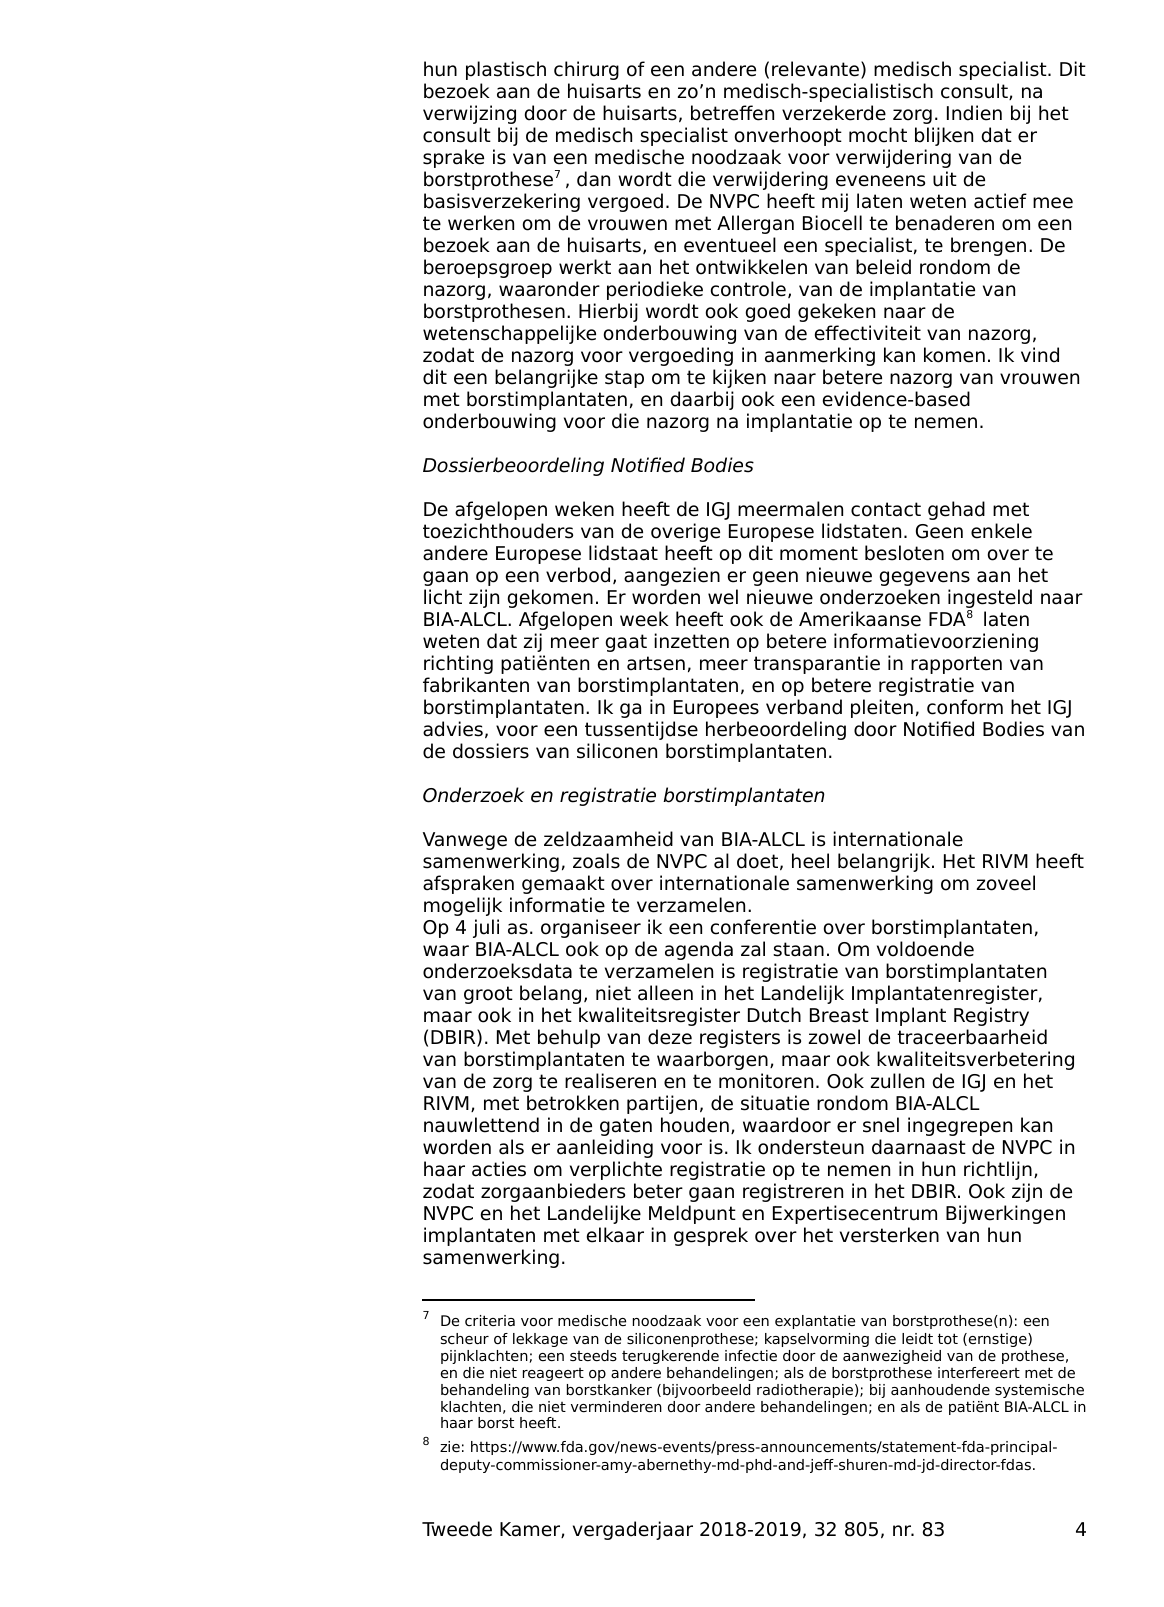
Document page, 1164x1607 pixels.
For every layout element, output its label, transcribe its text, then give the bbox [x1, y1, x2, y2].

text zie: https://www.fda.gov/news-events/press-announcements/statement-fda-principal-deputy-commissioner-amy-abernethy-md-phd-and-jeff-shuren-md-jd-director-fdas. [422, 1435, 1087, 1474]
text hun plastisch chirurg of een andere (relevante) medisch specialist. Dit bezoek aan de huisarts en zo’n medisch-specialistisch consult, na verwijzing door de huisarts, betreffen verzekerde zorg. Indien bij het consult bij de medisch specialist onverhoopt mocht blijken dat er sprake is van een medische noodzaak voor verwijdering van de borstprothese, dan wordt die verwijdering eveneens uit de basisverzekering vergoed. De NVPC heeft mij laten weten actief mee te werken om de vrouwen met Allergan Biocell te benaderen om een bezoek aan de huisarts, en eventueel een specialist, te brengen. De beroepsgroep werkt aan het ontwikkelen van beleid rondom de nazorg, waaronder periodieke controle, van de implantatie van borstprothesen. Hierbij wordt ook goed gekeken naar de wetenschappelijke onderbouwing van de effectiviteit van nazorg, zodat de nazorg voor vergoeding in aanmerking kan komen. Ik vind dit een belangrijke stap om te kijken naar betere nazorg van vrouwen met borstimplantaten, en daarbij ook een evidence-based onderbouwing voor die nazorg na implantatie op te nemen. [422, 59, 1087, 433]
subtitle Dossierbeoordeling Notified Bodies [422, 455, 1087, 477]
text Op 4 juli as. organiseer ik een conferentie over borstimplantaten, waar BIA-ALCL ook op de agenda zal staan. Om voldoende onderzoeksdata te verzamelen is registratie van borstimplantaten van groot belang, niet alleen in het Landelijk Implantatenregister, maar ook in het kwaliteitsregister Dutch Breast Implant Registry (DBIR). Met behulp van deze registers is zowel de traceerbaarheid van borstimplantaten te waarborgen, maar ook kwaliteitsverbetering van de zorg te realiseren en te monitoren. Ook zullen de IGJ en het RIVM, met betrokken partijen, de situatie rondom BIA-ALCL nauwlettend in de gaten houden, waardoor er snel ingegrepen kan worden als er aanleiding voor is. Ik ondersteun daarnaast de NVPC in haar acties om verplichte registratie op te nemen in hun richtlijn, zodat zorgaanbieders beter gaan registreren in het DBIR. Ook zijn de NVPC en het Landelijke Meldpunt en Expertisecentrum Bijwerkingen implantaten met elkaar in gesprek over het versterken van hun samenwerking. [422, 917, 1087, 1269]
text De afgelopen weken heeft de IGJ meermalen contact gehad met toezichthouders van de overige Europese lidstaten. Geen enkele andere Europese lidstaat heeft op dit moment besloten om over te gaan op een verbod, aangezien er geen nieuwe gegevens aan het licht zijn gekomen. Er worden wel nieuwe onderzoeken ingesteld naar BIA-ALCL. Afgelopen week heeft ook de Amerikaanse FDA laten weten dat zij meer gaat inzetten op betere informatievoorziening richting patiënten en artsen, meer transparantie in rapporten van fabrikanten van borstimplantaten, en op betere registratie van borstimplantaten. Ik ga in Europees verband pleiten, conform het IGJ advies, voor een tussentijdse herbeoordeling door Notified Bodies van de dossiers van siliconen borstimplantaten. [422, 499, 1087, 763]
text Vanwege de zeldzaamheid van BIA-ALCL is internationale samenwerking, zoals de NVPC al doet, heel belangrijk. Het RIVM heeft afspraken gemaakt over internationale samenwerking om zoveel mogelijk informatie te verzamelen. [422, 829, 1087, 917]
subtitle Onderzoek en registratie borstimplantaten [422, 785, 1087, 807]
text De criteria voor medische noodzaak voor een explantatie van borstprothese(n): een scheur of lekkage van de siliconenprothese; kapselvorming die leidt tot (ernstige) pijnklachten; een steeds terugkerende infectie door de aanwezigheid van de prothese, en die niet reageert op andere behandelingen; als de borstprothese interfereert met de behandeling van borstkanker (bijvoorbeeld radiotherapie); bij aanhoudende systemische klachten, die niet verminderen door andere behandelingen; en als de patiënt BIA-ALCL in haar borst heeft. [422, 1309, 1087, 1432]
